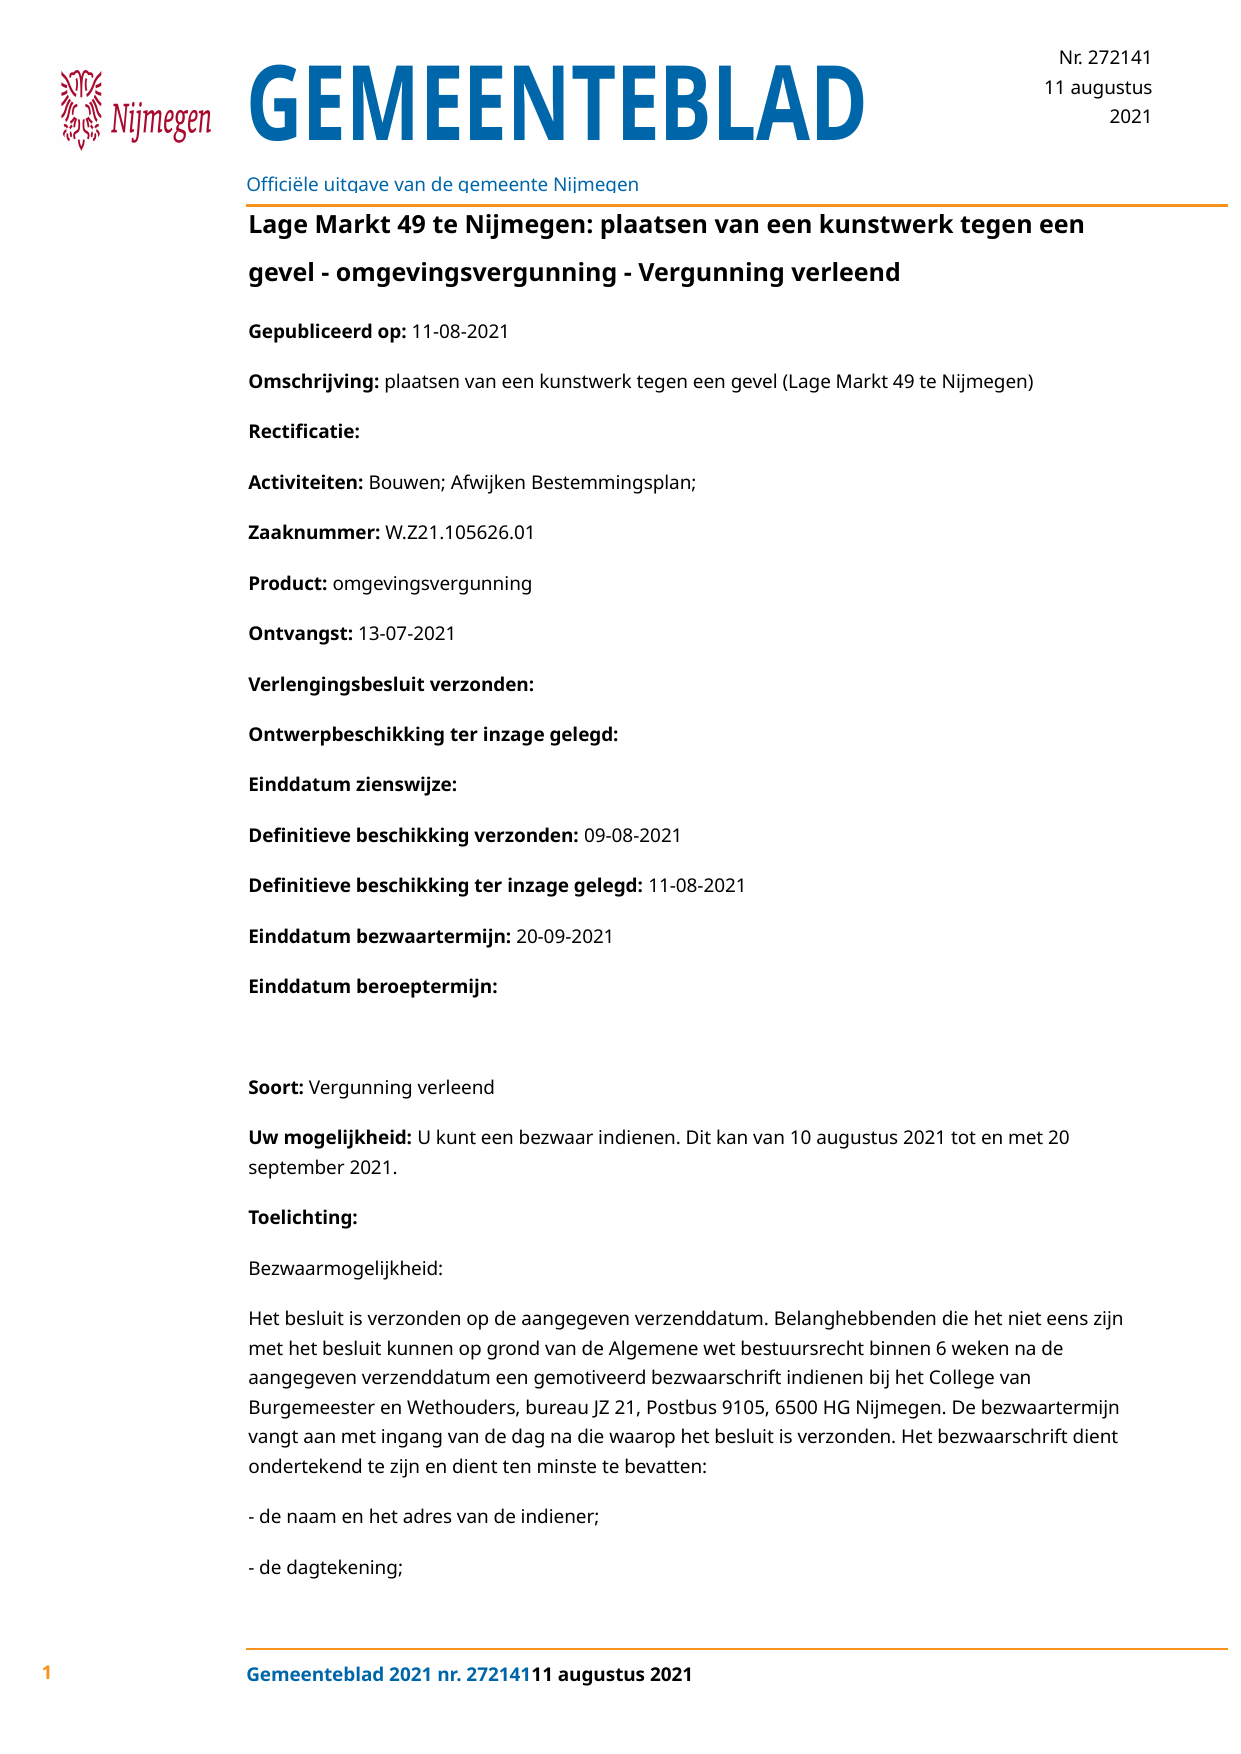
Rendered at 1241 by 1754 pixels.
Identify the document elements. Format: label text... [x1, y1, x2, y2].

text Het besluit is verzonden op de aangegeven verzenddatum. Belanghebbenden die het niet eens zijn met het besluit kunnen op grond van de Algemene wet bestuursrecht binnen 6 weken na de aangegeven verzenddatum een gemotiveerd bezwaarschrift indienen bij het College van Burgemeester en Wethouders, bureau JZ 21, Postbus 9105, 6500 HG Nijmegen. De bezwaartermijn vangt aan met ingang van de dag na die waarop het besluit is verzonden. Het bezwaarschrift dient ondertekend te zijn en dient ten minste te bevatten: [248, 1305, 1152, 1479]
text Bezwaarmogelijkheid: [248, 1255, 1152, 1281]
text Lage Markt 49 te Nijmegen: plaatsen van een kunstwerk tegen een gevel - omgevingsvergunning - Vergunning verleend [248, 207, 1152, 288]
text Zaaknummer: W.Z21.105626.01 [248, 519, 1152, 545]
text Activiteiten: Bouwen; Afwijken Bestemmingsplan; [248, 469, 1152, 495]
text Einddatum bezwaartermijn: 20-09-2021 [248, 923, 1152, 949]
text Product: omgevingsvergunning [248, 570, 1152, 596]
text Verlengingsbesluit verzonden: [248, 671, 1152, 697]
text Definitieve beschikking ter inzage gelegd: 11-08-2021 [248, 872, 1152, 898]
text Ontwerpbeschikking ter inzage gelegd: [248, 721, 1152, 747]
text Uw mogelijkheid: U kunt een bezwaar indienen. Dit kan van 10 augustus 2021 tot en met 20 september 2021. [248, 1124, 1152, 1180]
text Einddatum beroeptermijn: [248, 973, 1152, 999]
text Ontvangst: 13-07-2021 [248, 620, 1152, 646]
picture [41, 47, 231, 172]
text - de naam en het adres van de indiener; [248, 1504, 1152, 1529]
text Toelichting: [248, 1204, 1152, 1230]
text Definitieve beschikking verzonden: 09-08-2021 [248, 822, 1152, 848]
text Omschrijving: plaatsen van een kunstwerk tegen een gevel (Lage Markt 49 te Nijmegen) [248, 368, 1152, 394]
text Soort: Vergunning verleend [248, 1074, 1152, 1100]
text Einddatum zienswijze: [248, 772, 1152, 797]
text - de dagtekening; [248, 1554, 1152, 1580]
text Gepubliceerd op: 11-08-2021 [248, 318, 1152, 344]
text Rectificatie: [248, 419, 1152, 444]
